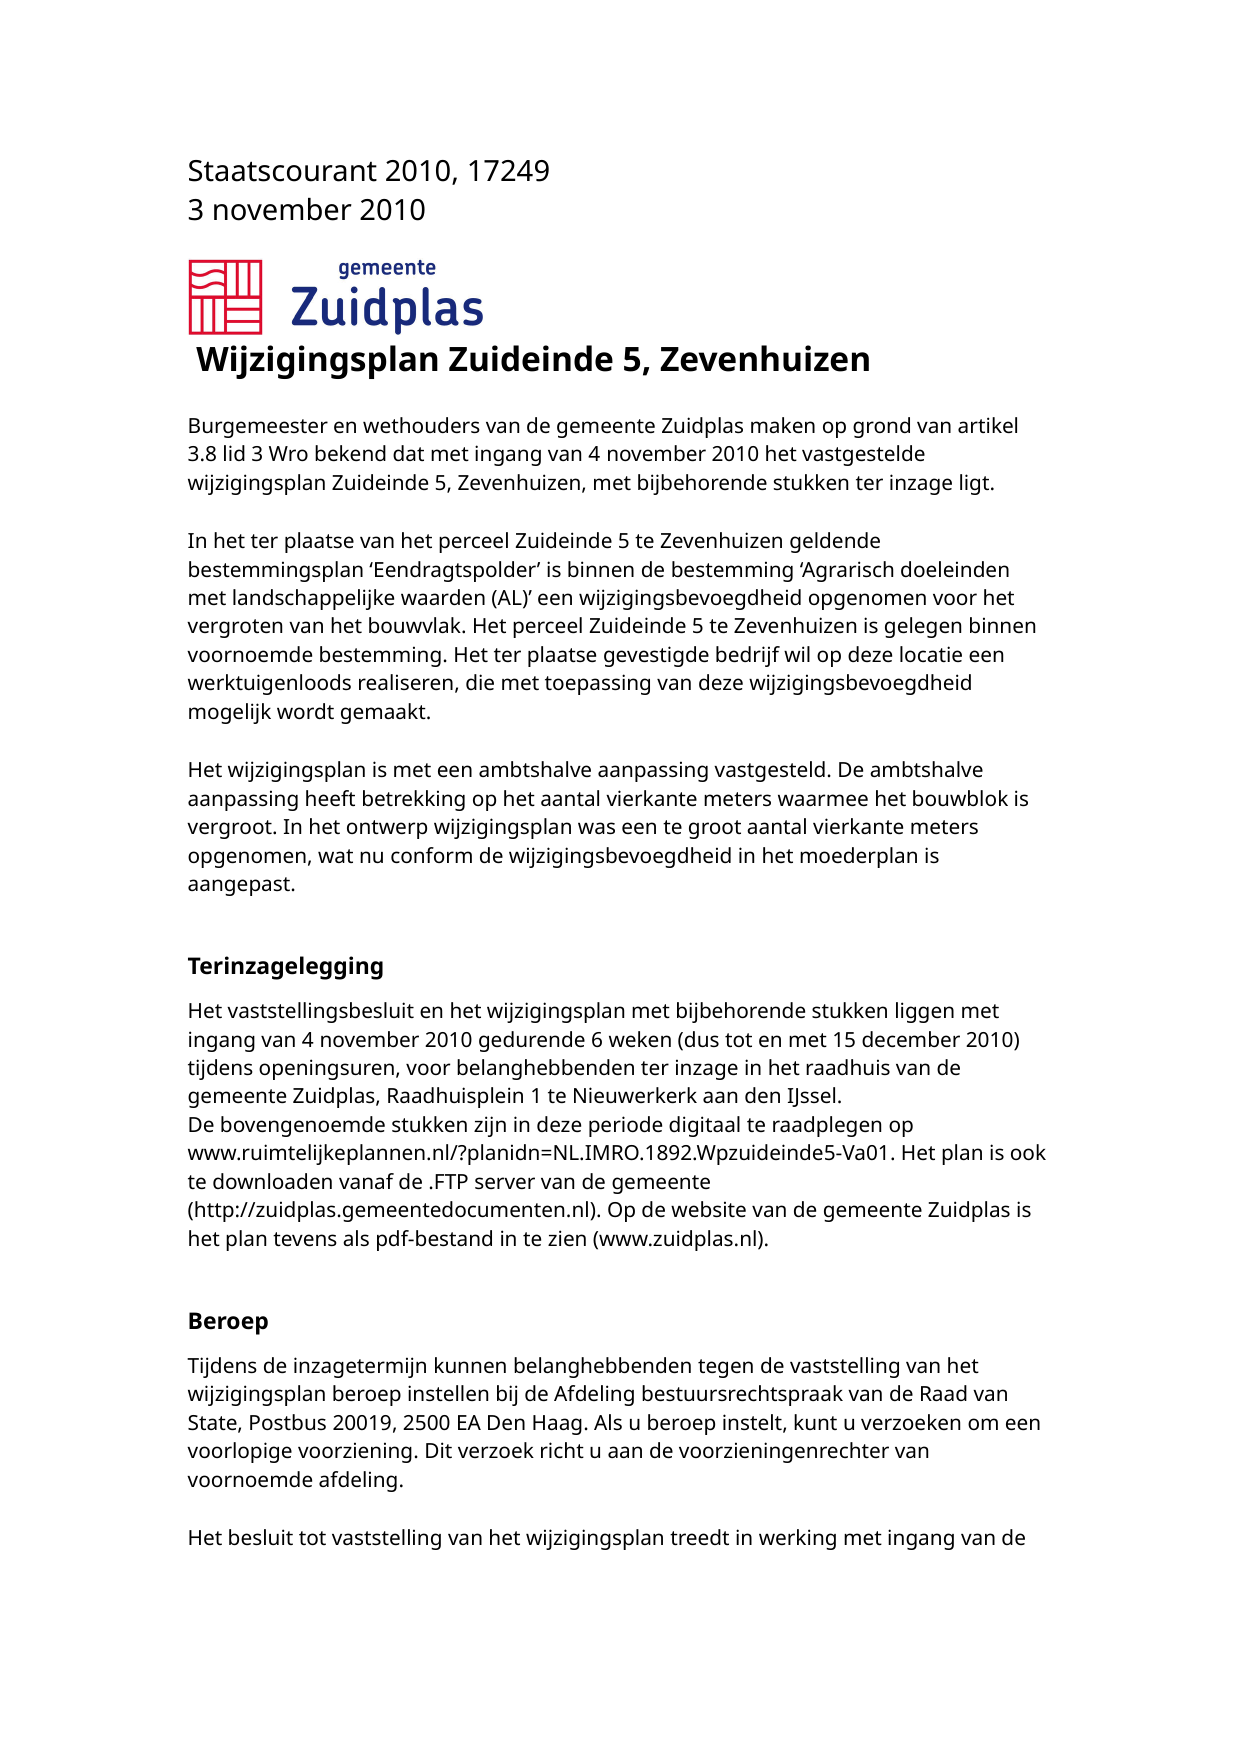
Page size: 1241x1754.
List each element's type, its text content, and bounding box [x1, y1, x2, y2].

text Burgemeester en wethouders van de gemeente Zuidplas maken op grond van artikel 3.8 lid 3 Wro bekend dat met ingang van 4 november 2010 het vastgestelde wijzigingsplan Zuideinde 5, Zevenhuizen, met bijbehorende stukken ter inzage ligt. [187, 411, 1053, 496]
text Tijdens de inzagetermijn kunnen belanghebbenden tegen de vaststelling van het wijzigingsplan beroep instellen bij de Afdeling bestuursrechtspraak van de Raad van State, Postbus 20019, 2500 EA Den Haag. Als u beroep instelt, kunt u verzoeken om een voorlopige voorziening. Dit verzoek richt u aan de voorzieningenrechter van voornoemde afdeling. [187, 1351, 1053, 1493]
picture [187, 258, 484, 336]
text Het vaststellingsbesluit en het wijzigingsplan met bijbehorende stukken liggen met ingang van 4 november 2010 gedurende 6 weken (dus tot en met 15 december 2010) tijdens openingsuren, voor belanghebbenden ter inzage in het raadhuis van de gemeente Zuidplas, Raadhuisplein 1 te Nieuwerkerk aan den IJssel. [187, 996, 1053, 1110]
text In het ter plaatse van het perceel Zuideinde 5 te Zevenhuizen geldende bestemmingsplan ‘Eendragtspolder’ is binnen de bestemming ‘Agrarisch doeleinden met landschappelijke waarden (AL)’ een wijzigingsbevoegdheid opgenomen voor het vergroten van het bouwvlak. Het perceel Zuideinde 5 te Zevenhuizen is gelegen binnen voornoemde bestemming. Het ter plaatse gevestigde bedrijf wil op deze locatie een werktuigenloods realiseren, die met toepassing van deze wijzigingsbevoegdheid mogelijk wordt gemaakt. [187, 526, 1053, 725]
text www.ruimtelijkeplannen.nl/?planidn=NL.IMRO.1892.Wpzuideinde5-Va01. Het plan is ook te downloaden vanaf de .FTP server van de gemeente (http://zuidplas.gemeentedocumenten.nl). Op de website van de gemeente Zuidplas is het plan tevens als pdf-bestand in te zien (www.zuidplas.nl). [187, 1138, 1053, 1252]
text Staatscourant 2010, 17249 [187, 150, 1053, 190]
subtitle Beroep [187, 1305, 1053, 1336]
text 3 november 2010 [187, 190, 1053, 229]
text Het besluit tot vaststelling van het wijzigingsplan treedt in werking met ingang van de [187, 1523, 1053, 1552]
subtitle Wijzigingsplan Zuideinde 5, Zevenhuizen [187, 271, 1053, 381]
text Het wijzigingsplan is met een ambtshalve aanpassing vastgesteld. De ambtshalve aanpassing heeft betrekking op het aantal vierkante meters waarmee het bouwblok is vergroot. In het ontwerp wijzigingsplan was een te groot aantal vierkante meters opgenomen, wat nu conform de wijzigingsbevoegdheid in het moederplan is aangepast. [187, 755, 1053, 898]
text De bovengenoemde stukken zijn in deze periode digitaal te raadplegen op [187, 1110, 1053, 1138]
subtitle Terinzagelegging [187, 950, 1053, 981]
